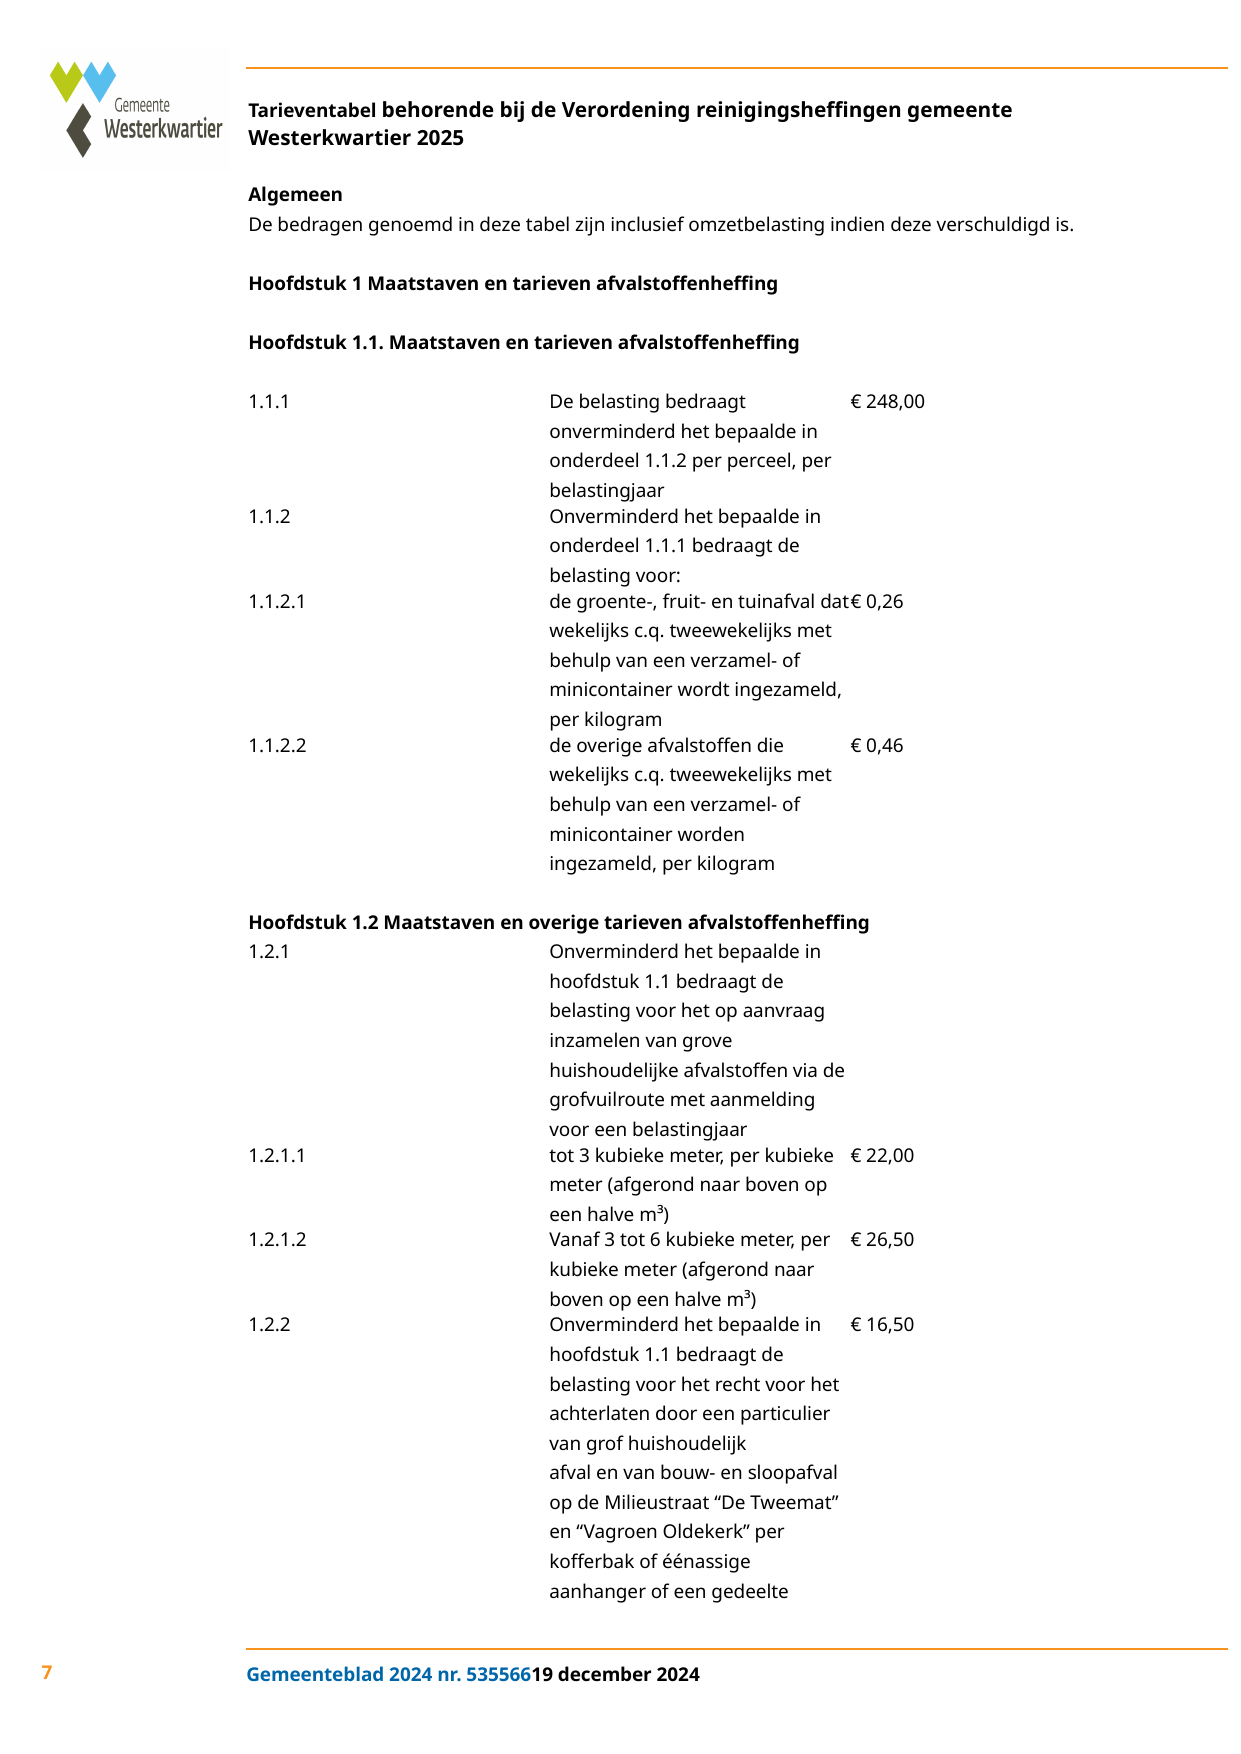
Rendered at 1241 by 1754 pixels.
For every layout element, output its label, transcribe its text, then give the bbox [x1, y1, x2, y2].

table_cell € 22,00 [850, 1142, 1152, 1227]
table_cell 1.1.2.1 [248, 588, 549, 732]
picture [41, 47, 231, 172]
table_cell de groente-, fruit- en tuinafval dat wekelijks c.q. tweewekelijks met behulp van een verzamel- of minicontainer wordt ingezameld, per kilogram [549, 588, 850, 732]
table_cell € 16,50 [850, 1312, 1152, 1603]
table_cell [850, 503, 1152, 588]
table_cell € 26,50 [850, 1227, 1152, 1312]
text Hoofdstuk 1.2 Maatstaven en overige tarieven afvalstoffenheffing [248, 909, 1152, 934]
table_cell Vanaf 3 tot 6 kubieke meter, per kubieke meter (afgerond naar boven op een halve m³) [549, 1227, 850, 1312]
text De bedragen genoemd in deze tabel zijn inclusief omzetbelasting indien deze verschuldigd is. [248, 211, 1152, 237]
text Algemeen [248, 181, 1152, 207]
table_header Onverminderd het bepaalde in hoofdstuk 1.1 bedraagt de belasting voor het op aanvraag inzamelen van grove huishoudelijke afvalstoffen via de grofvuilroute met aanmelding voor een belastingjaar [549, 939, 850, 1142]
table_cell 1.2.2 [248, 1312, 549, 1603]
table_cell Onverminderd het bepaalde in onderdeel 1.1.1 bedraagt de belasting voor: [549, 503, 850, 588]
table_cell 1.1.2 [248, 503, 549, 588]
table_header [850, 939, 1152, 1142]
table_header € 248,00 [850, 389, 1152, 503]
table_cell Onverminderd het bepaalde in hoofdstuk 1.1 bedraagt de belasting voor het recht voor het achterlaten door een particulier van grof huishoudelijk afval en van bouw- en sloopafval op de Milieustraat “De Tweemat” en “Vagroen Oldekerk” per kofferbak of éénassige aanhanger of een gedeelte [549, 1312, 850, 1603]
text Hoofdstuk 1.1. Maatstaven en tarieven afvalstoffenheffing [248, 329, 1152, 355]
table_header 1.1.1 [248, 389, 549, 503]
table_cell 1.2.1.1 [248, 1142, 549, 1227]
text Hoofdstuk 1 Maatstaven en tarieven afvalstoffenheffing [248, 270, 1152, 296]
table_header 1.2.1 [248, 939, 549, 1142]
table_cell de overige afvalstoffen die wekelijks c.q. tweewekelijks met behulp van een verzamel- of minicontainer worden ingezameld, per kilogram [549, 732, 850, 876]
table_cell 1.2.1.2 [248, 1227, 549, 1312]
table_cell € 0,26 [850, 588, 1152, 732]
table_cell 1.1.2.2 [248, 732, 549, 876]
table_cell tot 3 kubieke meter, per kubieke meter (afgerond naar boven op een halve m³) [549, 1142, 850, 1227]
table_cell € 0,46 [850, 732, 1152, 876]
text Tarieventabel behorende bij de Verordening reinigingsheffingen gemeente Westerkwartier 2025 [248, 95, 1152, 152]
table_header De belasting bedraagt onverminderd het bepaalde in onderdeel 1.1.2 per perceel, per belastingjaar [549, 389, 850, 503]
